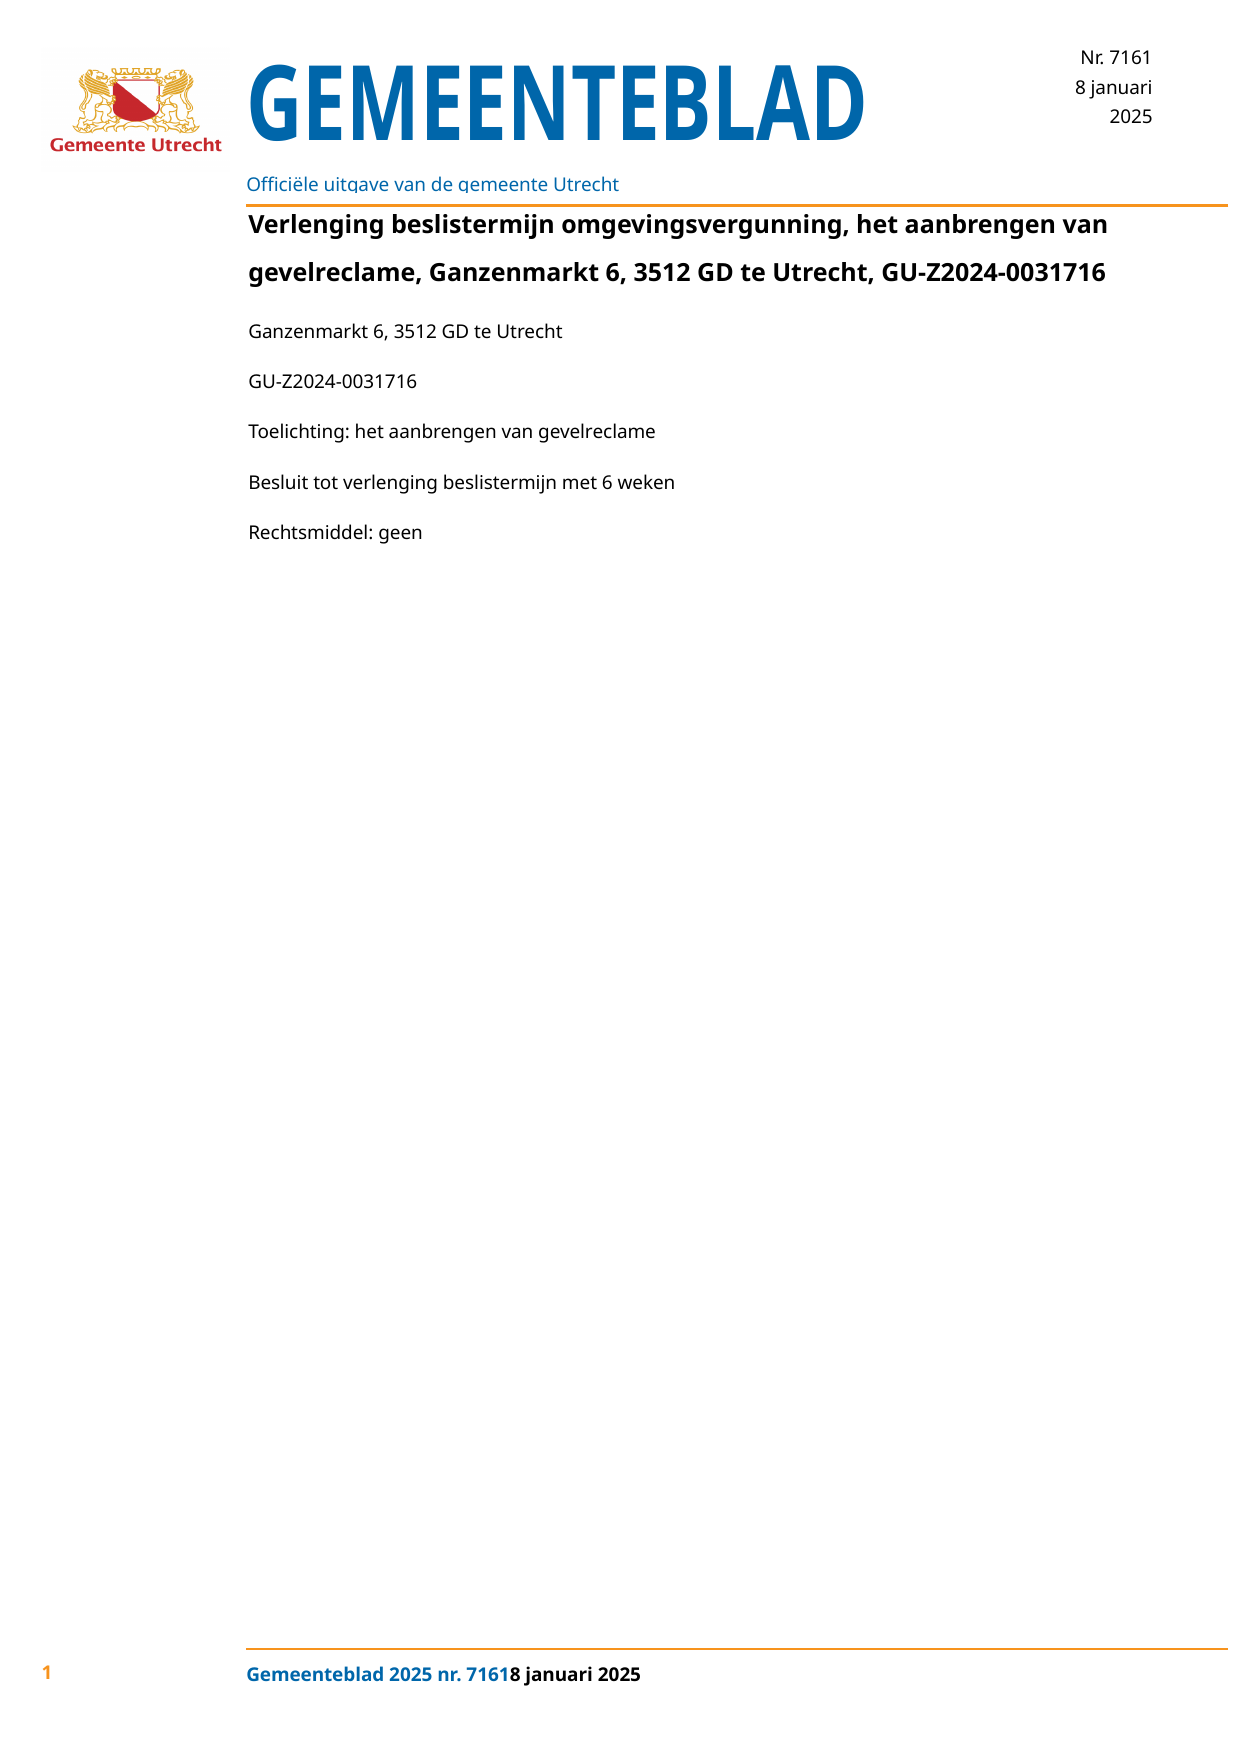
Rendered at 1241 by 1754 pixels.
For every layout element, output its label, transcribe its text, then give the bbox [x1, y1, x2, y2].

text Toelichting: het aanbrengen van gevelreclame [248, 419, 1152, 444]
picture [41, 47, 231, 172]
text Ganzenmarkt 6, 3512 GD te Utrecht [248, 318, 1152, 344]
text Verlenging beslistermijn omgevingsvergunning, het aanbrengen van gevelreclame, Ganzenmarkt 6, 3512 GD te Utrecht, GU-Z2024-0031716 [248, 207, 1152, 288]
text Rechtsmiddel: geen [248, 519, 1152, 545]
text Besluit tot verlenging beslistermijn met 6 weken [248, 469, 1152, 495]
text GU-Z2024-0031716 [248, 368, 1152, 394]
